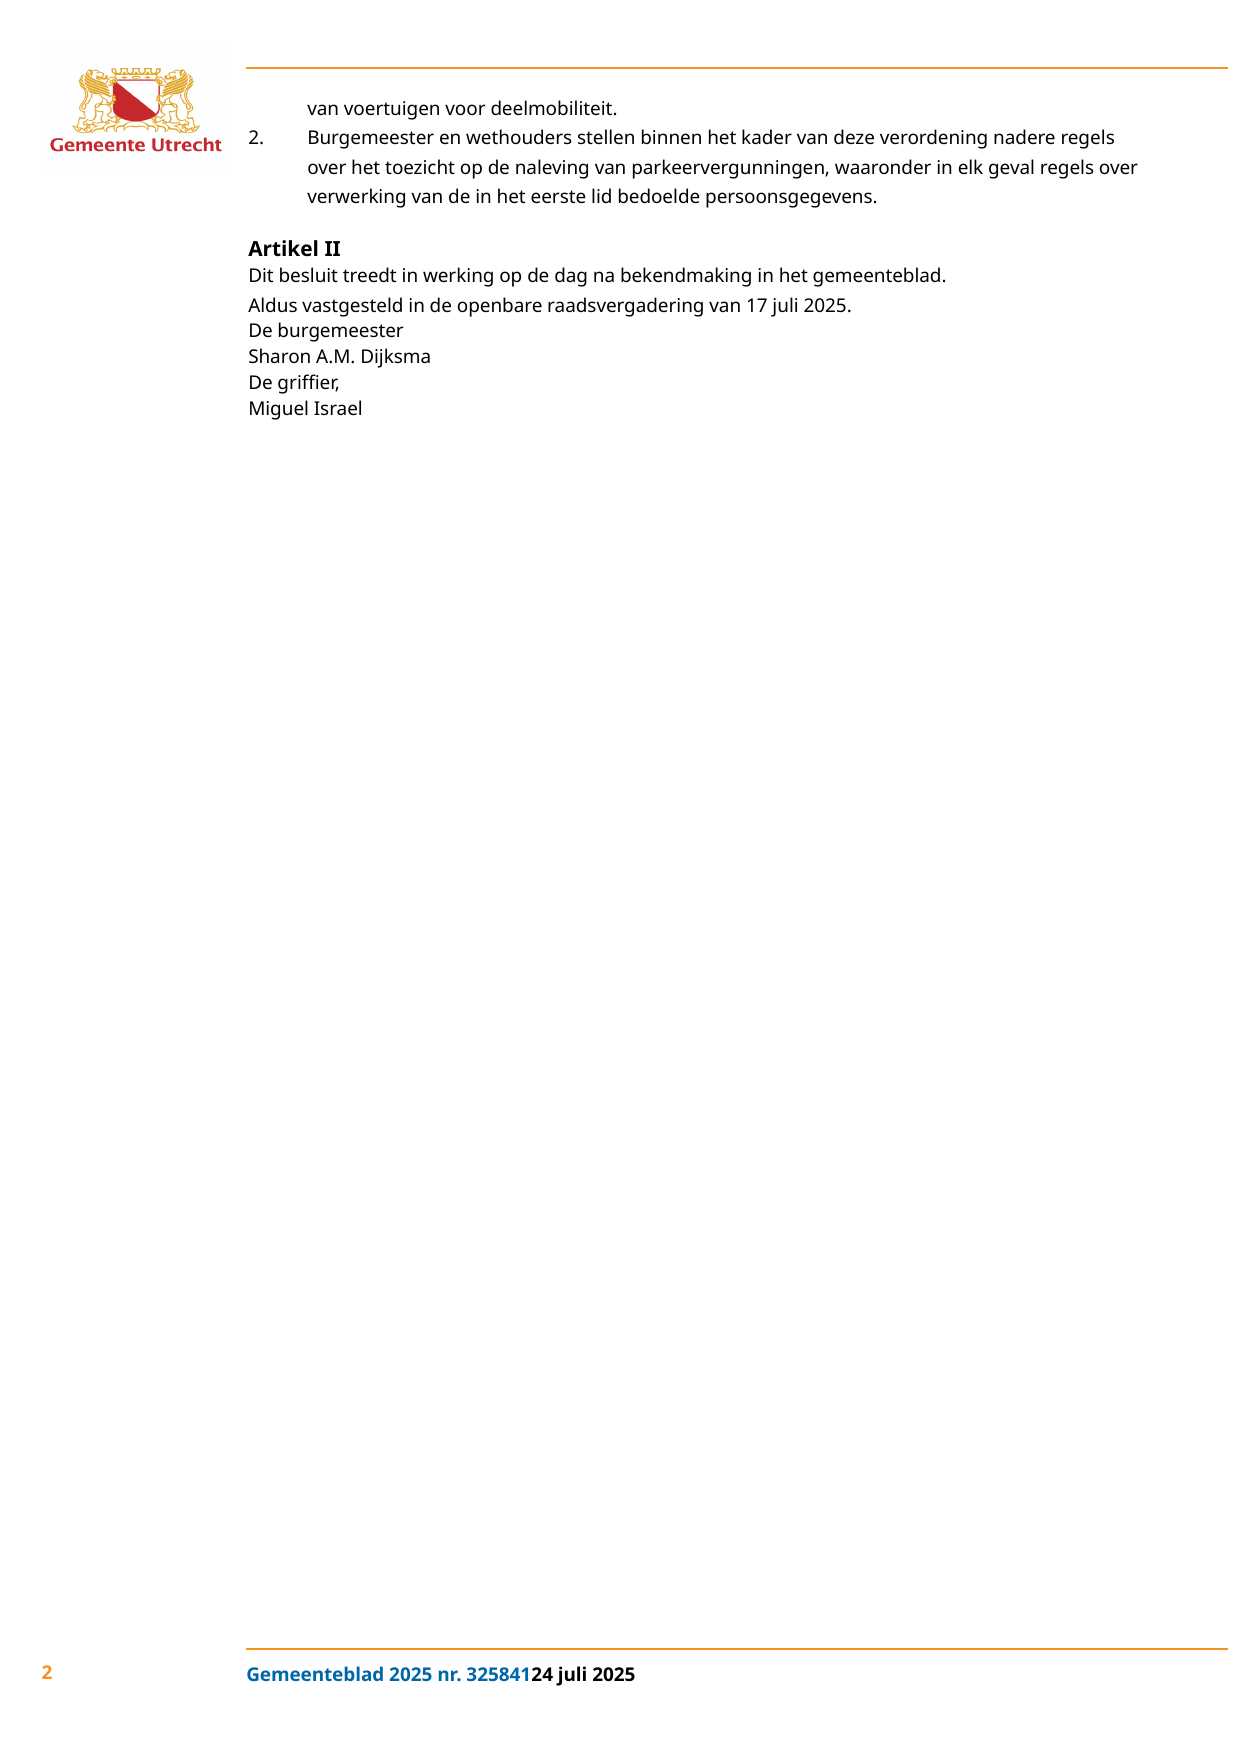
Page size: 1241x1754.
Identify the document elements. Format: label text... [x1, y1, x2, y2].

text De burgemeester [248, 318, 1152, 343]
text Artikel II [248, 234, 1152, 262]
text Sharon A.M. Dijksma [248, 343, 1152, 369]
text De griffier, [248, 369, 1152, 395]
list Burgemeester en wethouders stellen binnen het kader van deze verordening nadere regels over het toezicht op de naleving van parkeervergunningen, waaronder in elk geval regels over verwerking van de in het eerste lid bedoelde persoonsgegevens. [248, 124, 1152, 209]
text Dit besluit treedt in werking op de dag na bekendmaking in het gemeenteblad. [248, 262, 1152, 288]
text Aldus vastgesteld in de openbare raadsvergadering van 17 juli 2025. [248, 292, 1152, 318]
list van voertuigen voor deelmobiliteit. [248, 95, 1152, 121]
picture [41, 47, 231, 172]
text Miguel Israel [248, 395, 1152, 421]
